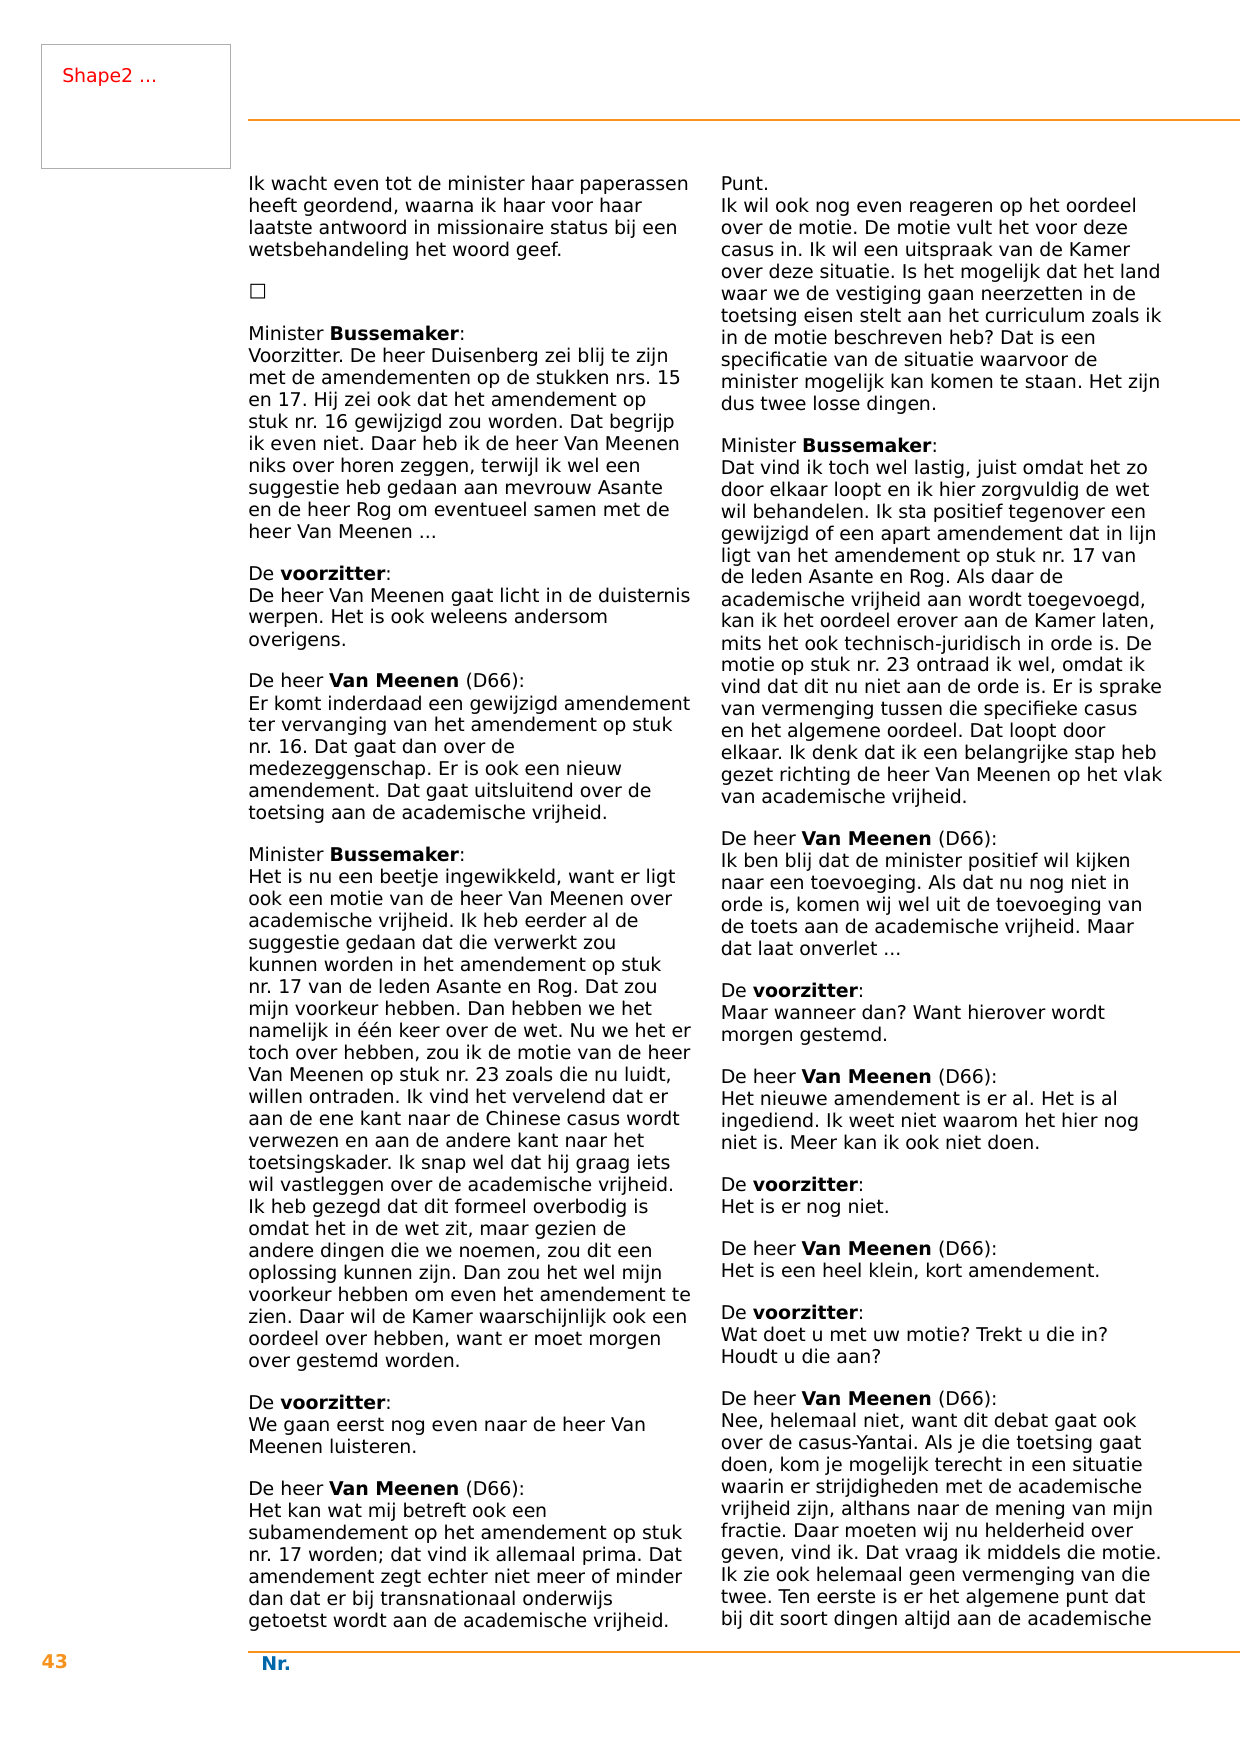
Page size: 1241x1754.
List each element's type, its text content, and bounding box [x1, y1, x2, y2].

text De voorzitter: [248, 1392, 691, 1414]
text ⬜ [248, 281, 691, 303]
text Ik ben blij dat de minister positief wil kijken naar een toevoeging. Als dat nu nog niet in orde is, komen wij wel uit de toevoeging van de toets aan de academische vrijheid. Maar dat laat onverlet ... [721, 850, 1163, 960]
text Het is een heel klein, kort amendement. [721, 1260, 1163, 1282]
text De voorzitter: [721, 980, 1163, 1002]
text De heer Van Meenen (D66): [248, 670, 691, 692]
text We gaan eerst nog even naar de heer Van Meenen luisteren. [248, 1414, 691, 1458]
text De heer Van Meenen (D66): [721, 1238, 1163, 1260]
text Minister Bussemaker: [721, 434, 1163, 457]
text Nee, helemaal niet, want dit debat gaat ook over de casus-Yantai. Als je die toetsing gaat doen, kom je mogelijk terecht in een situatie waarin er strijdigheden met de academische vrijheid zijn, althans naar de mening van mijn fractie. Daar moeten wij nu helderheid over geven, vind ik. Dat vraag ik middels die motie. Ik zie ook helemaal geen vermenging van die twee. Ten eerste is er het algemene punt dat bij dit soort dingen altijd aan de academische [721, 1410, 1163, 1629]
text De voorzitter: [721, 1174, 1163, 1196]
text De heer Van Meenen (D66): [721, 1066, 1163, 1088]
text Het nieuwe amendement is er al. Het is al ingediend. Ik weet niet waarom het hier nog niet is. Meer kan ik ook niet doen. [721, 1088, 1163, 1154]
text Het kan wat mij betreft ook een subamendement op het amendement op stuk nr. 17 worden; dat vind ik allemaal prima. Dat amendement zegt echter niet meer of minder dan dat er bij transnationaal onderwijs getoetst wordt aan de academische vrijheid. [248, 1500, 691, 1632]
text Het is er nog niet. [721, 1196, 1163, 1218]
text De heer Van Meenen (D66): [248, 1478, 691, 1500]
text De voorzitter: [248, 562, 691, 584]
text De voorzitter: [721, 1302, 1163, 1324]
text De heer Van Meenen (D66): [721, 1388, 1163, 1410]
text Het is nu een beetje ingewikkeld, want er ligt ook een motie van de heer Van Meenen over academische vrijheid. Ik heb eerder al de suggestie gedaan dat die verwerkt zou kunnen worden in het amendement op stuk nr. 17 van de leden Asante en Rog. Dat zou mijn voorkeur hebben. Dan hebben we het namelijk in één keer over de wet. Nu we het er toch over hebben, zou ik de motie van de heer Van Meenen op stuk nr. 23 zoals die nu luidt, willen ontraden. Ik vind het vervelend dat er aan de ene kant naar de Chinese casus wordt verwezen en aan de andere kant naar het toetsingskader. Ik snap wel dat hij graag iets wil vastleggen over de academische vrijheid. Ik heb gezegd dat dit formeel overbodig is omdat het in de wet zit, maar gezien de andere dingen die we noemen, zou dit een oplossing kunnen zijn. Dan zou het wel mijn voorkeur hebben om even het amendement te zien. Daar wil de Kamer waarschijnlijk ook een oordeel over hebben, want er moet morgen over gestemd worden. [248, 866, 691, 1372]
text De heer Van Meenen (D66): [721, 828, 1163, 850]
text Er komt inderdaad een gewijzigd amendement ter vervanging van het amendement op stuk nr. 16. Dat gaat dan over de medezeggenschap. Er is ook een nieuw amendement. Dat gaat uitsluitend over de toetsing aan de academische vrijheid. [248, 692, 691, 824]
text De heer Van Meenen gaat licht in de duisternis werpen. Het is ook weleens andersom overigens. [248, 584, 691, 650]
text Wat doet u met uw motie? Trekt u die in? Houdt u die aan? [721, 1324, 1163, 1368]
text Maar wanneer dan? Want hierover wordt morgen gestemd. [721, 1002, 1163, 1046]
text Minister Bussemaker: [248, 844, 691, 866]
text Dat vind ik toch wel lastig, juist omdat het zo door elkaar loopt en ik hier zorgvuldig de wet wil behandelen. Ik sta positief tegenover een gewijzigd of een apart amendement dat in lijn ligt van het amendement op stuk nr. 17 van de leden Asante en Rog. Als daar de academische vrijheid aan wordt toegevoegd, kan ik het oordeel erover aan de Kamer laten, mits het ook technisch-juridisch in orde is. De motie op stuk nr. 23 ontraad ik wel, omdat ik vind dat dit nu niet aan de orde is. Er is sprake van vermenging tussen die specifieke casus en het algemene oordeel. Dat loopt door elkaar. Ik denk dat ik een belangrijke stap heb gezet richting de heer Van Meenen op het vlak van academische vrijheid. [721, 457, 1163, 808]
text Ik wacht even tot de minister haar paperassen heeft geordend, waarna ik haar voor haar laatste antwoord in missionaire status bij een wetsbehandeling het woord geef. [248, 173, 691, 261]
text Minister Bussemaker: [248, 323, 691, 345]
text Punt. [721, 173, 1163, 195]
text Voorzitter. De heer Duisenberg zei blij te zijn met de amendementen op de stukken nrs. 15 en 17. Hij zei ook dat het amendement op stuk nr. 16 gewijzigd zou worden. Dat begrijp ik even niet. Daar heb ik de heer Van Meenen niks over horen zeggen, terwijl ik wel een suggestie heb gedaan aan mevrouw Asante en de heer Rog om eventueel samen met de heer Van Meenen ... [248, 345, 691, 542]
text Ik wil ook nog even reageren op het oordeel over de motie. De motie vult het voor deze casus in. Ik wil een uitspraak van de Kamer over deze situatie. Is het mogelijk dat het land waar we de vestiging gaan neerzetten in de toetsing eisen stelt aan het curriculum zoals ik in de motie beschreven heb? Dat is een specificatie van de situatie waarvoor de minister mogelijk kan komen te staan. Het zijn dus twee losse dingen. [721, 195, 1163, 414]
